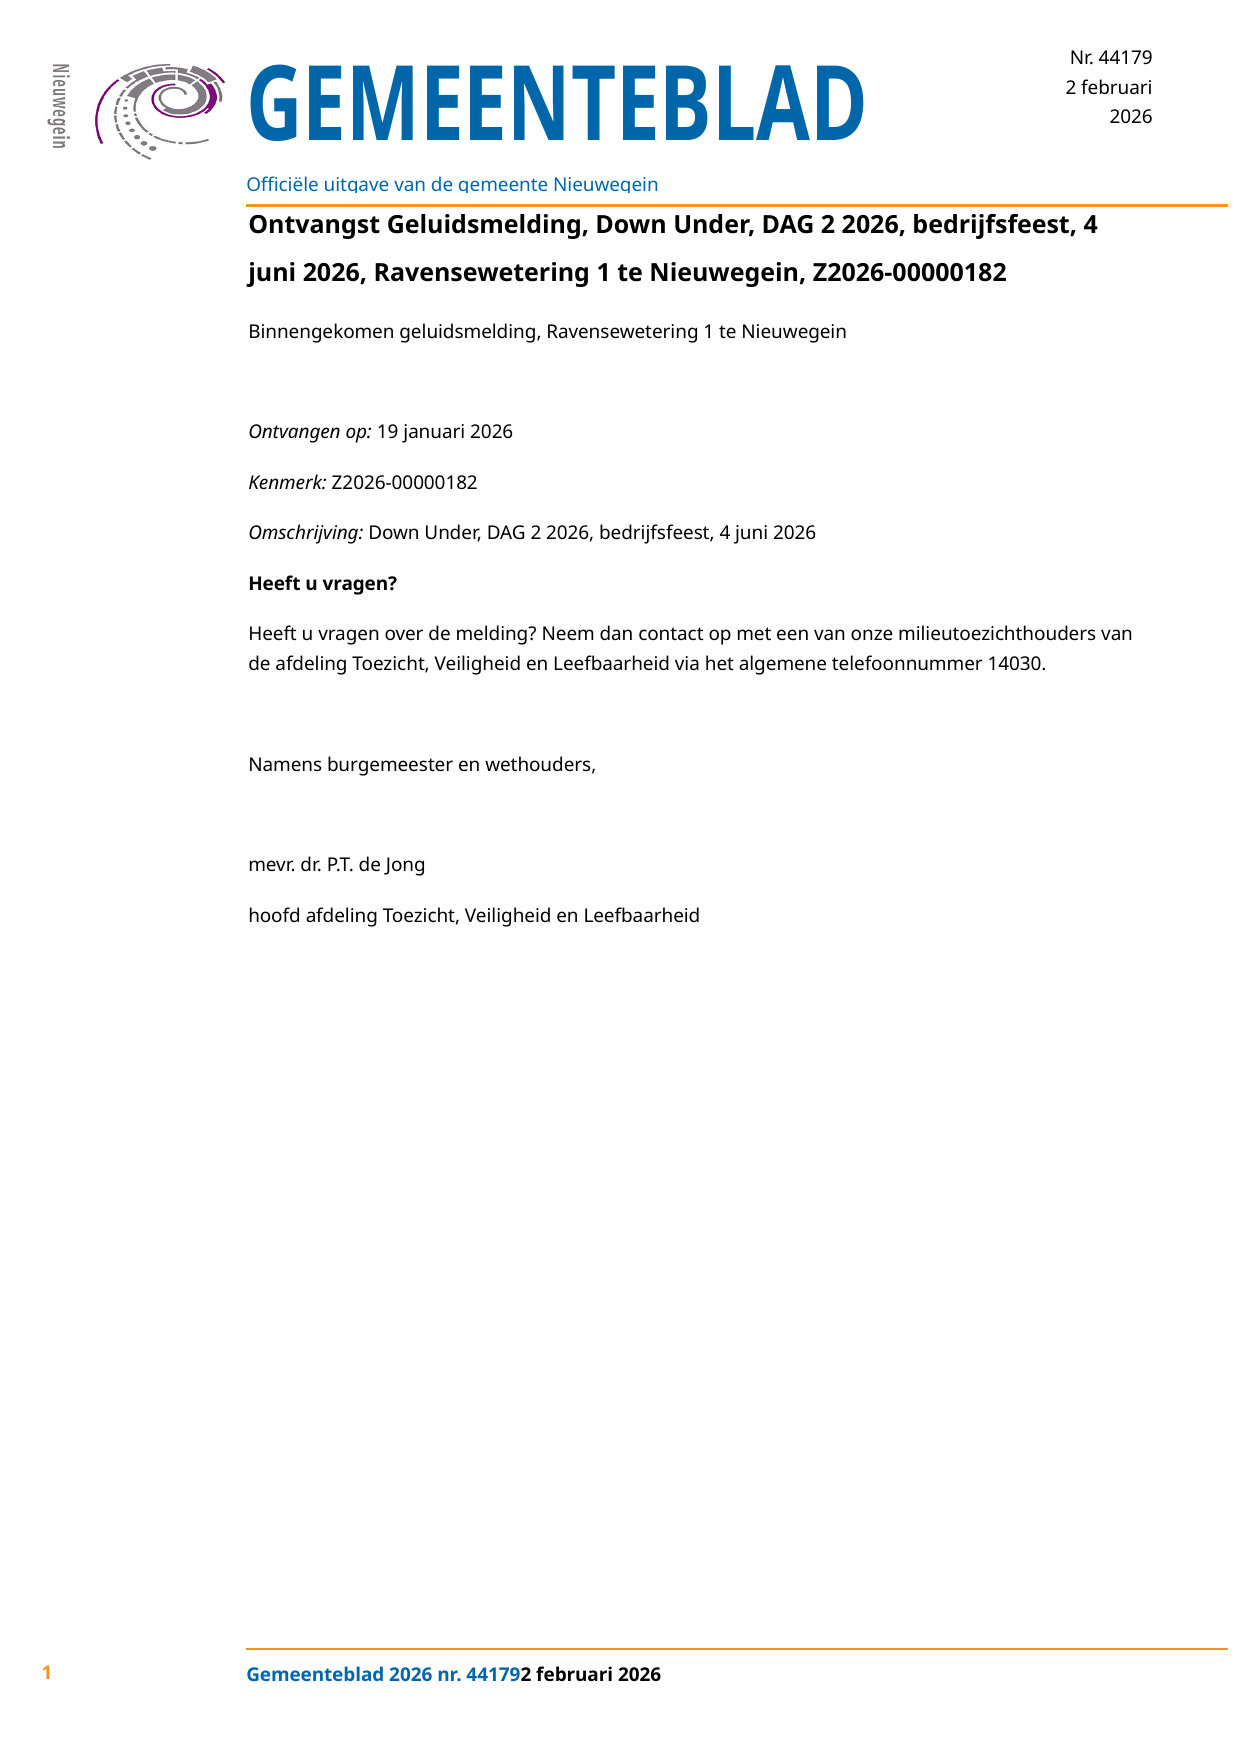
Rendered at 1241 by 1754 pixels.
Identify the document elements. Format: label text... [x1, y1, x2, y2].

text Heeft u vragen over de melding? Neem dan contact op met een van onze milieutoezichthouders van de afdeling Toezicht, Veiligheid en Leefbaarheid via het algemene telefoonnummer 14030. [248, 620, 1152, 676]
text Ontvangen op: 19 januari 2026 [248, 419, 1152, 444]
text Kenmerk: Z2026-00000182 [248, 469, 1152, 495]
text Heeft u vragen? [248, 570, 1152, 596]
text Omschrijving: Down Under, DAG 2 2026, bedrijfsfeest, 4 juni 2026 [248, 519, 1152, 545]
text mevr. dr. P.T. de Jong [248, 852, 1152, 877]
text Ontvangst Geluidsmelding, Down Under, DAG 2 2026, bedrijfsfeest, 4 juni 2026, Ravensewetering 1 te Nieuwegein, Z2026-00000182 [248, 207, 1152, 288]
text hoofd afdeling Toezicht, Veiligheid en Leefbaarheid [248, 902, 1152, 928]
picture [41, 47, 231, 172]
text Namens burgemeester en wethouders, [248, 751, 1152, 777]
text Binnengekomen geluidsmelding, Ravensewetering 1 te Nieuwegein [248, 318, 1152, 344]
